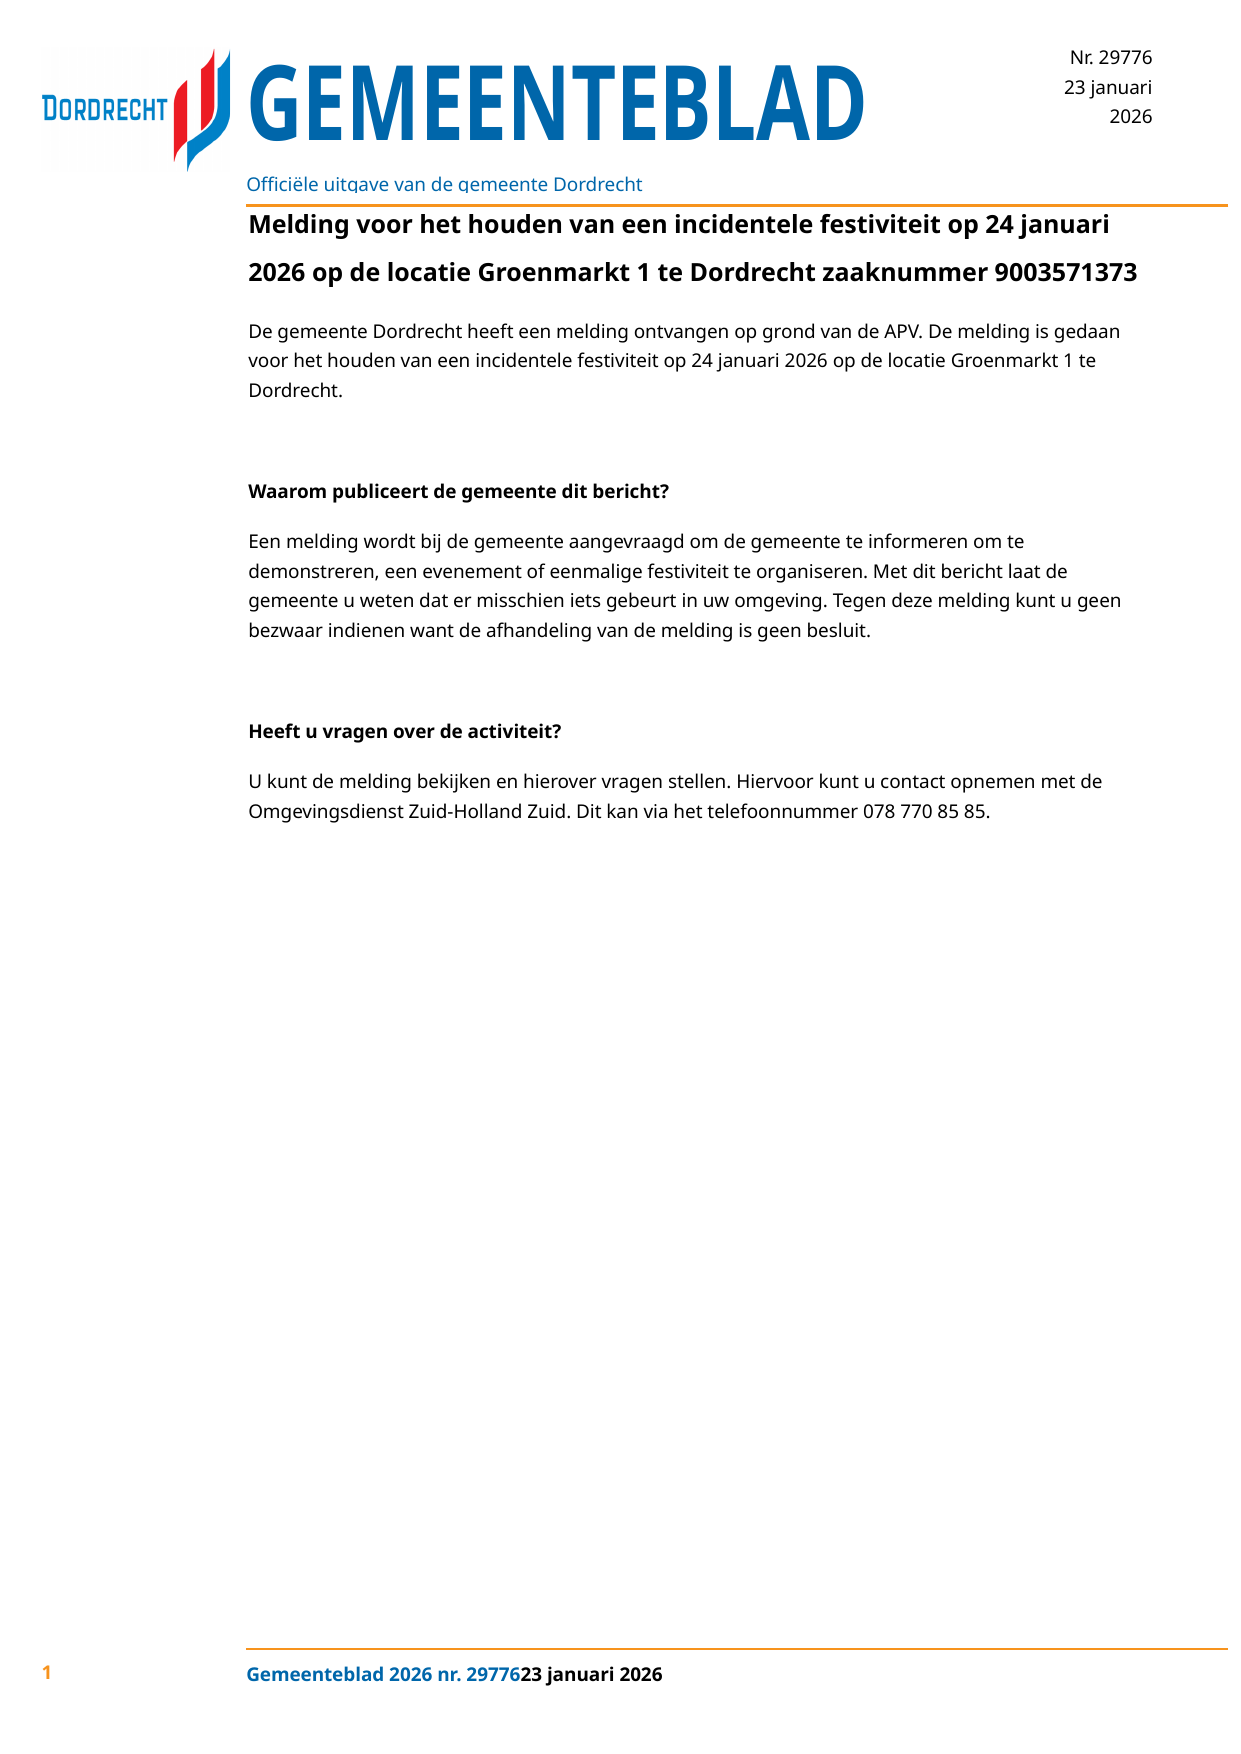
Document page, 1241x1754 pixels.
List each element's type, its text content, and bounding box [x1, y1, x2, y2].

picture [41, 47, 231, 172]
text Melding voor het houden van een incidentele festiviteit op 24 januari 2026 op de locatie Groenmarkt 1 te Dordrecht zaaknummer 9003571373 [248, 207, 1152, 288]
text U kunt de melding bekijken en hierover vragen stellen. Hiervoor kunt u contact opnemen met de Omgevingsdienst Zuid-Holland Zuid. Dit kan via het telefoonnummer 078 770 85 85. [248, 768, 1152, 824]
text Waarom publiceert de gemeente dit bericht? [248, 478, 1152, 504]
text De gemeente Dordrecht heeft een melding ontvangen op grond van de APV. De melding is gedaan voor het houden van een incidentele festiviteit op 24 januari 2026 op de locatie Groenmarkt 1 te Dordrecht. [248, 318, 1152, 403]
text Heeft u vragen over de activiteit? [248, 718, 1152, 744]
text Een melding wordt bij de gemeente aangevraagd om de gemeente te informeren om te demonstreren, een evenement of eenmalige festiviteit te organiseren. Met dit bericht laat de gemeente u weten dat er misschien iets gebeurt in uw omgeving. Tegen deze melding kunt u geen bezwaar indienen want de afhandeling van de melding is geen besluit. [248, 528, 1152, 643]
